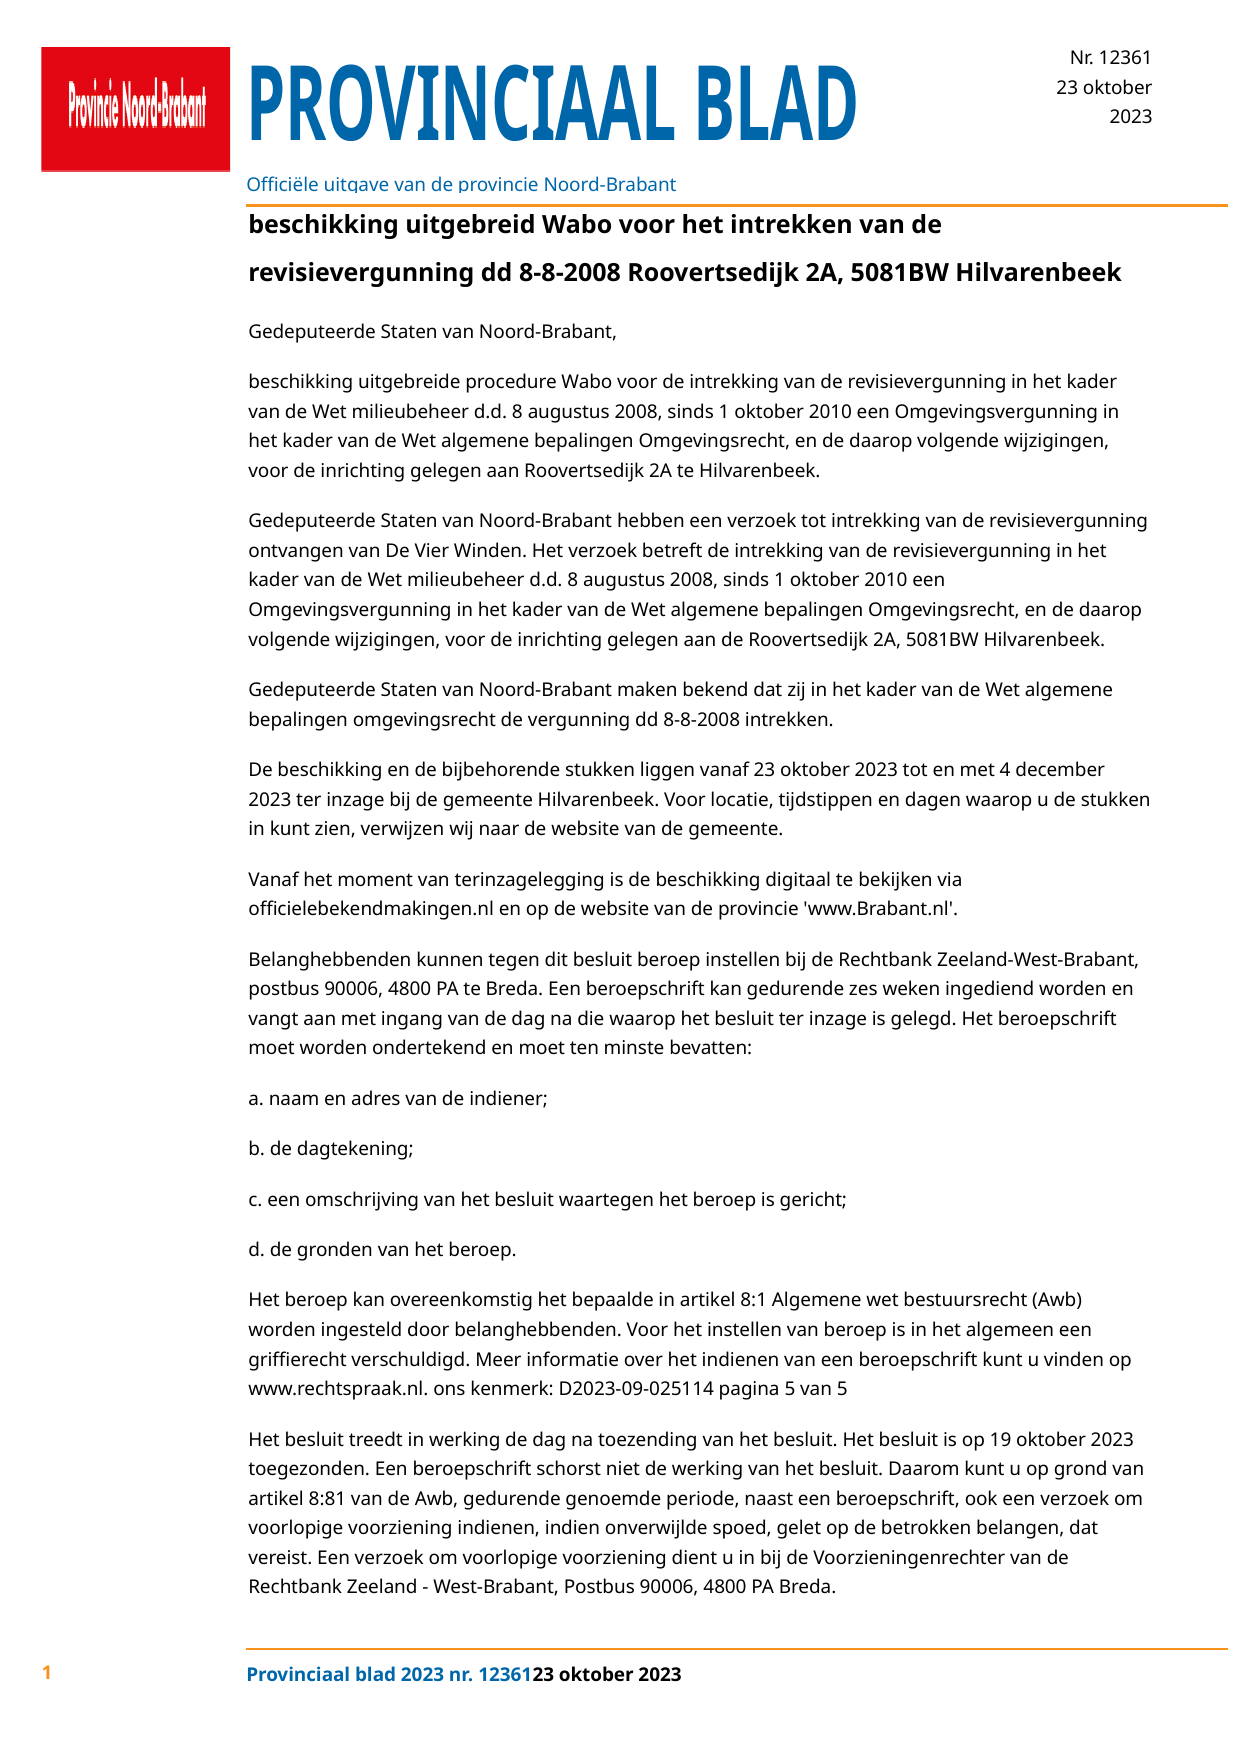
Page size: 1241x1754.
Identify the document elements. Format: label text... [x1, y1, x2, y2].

text Gedeputeerde Staten van Noord-Brabant, [248, 318, 1152, 344]
text Gedeputeerde Staten van Noord-Brabant maken bekend dat zij in het kader van de Wet algemene bepalingen omgevingsrecht de vergunning dd 8-8-2008 intrekken. [248, 676, 1152, 732]
text Belanghebbenden kunnen tegen dit besluit beroep instellen bij de Rechtbank Zeeland-West-Brabant, postbus 90006, 4800 PA te Breda. Een beroepschrift kan gedurende zes weken ingediend worden en vangt aan met ingang van de dag na die waarop het besluit ter inzage is gelegd. Het beroepschrift moet worden ondertekend en moet ten minste bevatten: [248, 946, 1152, 1060]
text b. de dagtekening; [248, 1135, 1152, 1161]
text Vanaf het moment van terinzagelegging is de beschikking digitaal te bekijken via officielebekendmakingen.nl en op de website van de provincie 'www.Brabant.nl'. [248, 866, 1152, 921]
text a. naam en adres van de indiener; [248, 1085, 1152, 1111]
picture [41, 47, 231, 172]
text c. een omschrijving van het besluit waartegen het beroep is gericht; [248, 1186, 1152, 1212]
text Het besluit treedt in werking de dag na toezending van het besluit. Het besluit is op 19 oktober 2023 toegezonden. Een beroepschrift schorst niet de werking van het besluit. Daarom kunt u op grond van artikel 8:81 van de Awb, gedurende genoemde periode, naast een beroepschrift, ook een verzoek om voorlopige voorziening indienen, indien onverwijlde spoed, gelet op de betrokken belangen, dat vereist. Een verzoek om voorlopige voorziening dient u in bij de Voorzieningenrechter van de Rechtbank Zeeland - West-Brabant, Postbus 90006, 4800 PA Breda. [248, 1426, 1152, 1599]
text Gedeputeerde Staten van Noord-Brabant hebben een verzoek tot intrekking van de revisievergunning ontvangen van De Vier Winden. Het verzoek betreft de intrekking van de revisievergunning in het kader van de Wet milieubeheer d.d. 8 augustus 2008, sinds 1 oktober 2010 een Omgevingsvergunning in het kader van de Wet algemene bepalingen Omgevingsrecht, en de daarop volgende wijzigingen, voor de inrichting gelegen aan de Roovertsedijk 2A, 5081BW Hilvarenbeek. [248, 507, 1152, 652]
text De beschikking en de bijbehorende stukken liggen vanaf 23 oktober 2023 tot en met 4 december 2023 ter inzage bij de gemeente Hilvarenbeek. Voor locatie, tijdstippen en dagen waarop u de stukken in kunt zien, verwijzen wij naar de website van de gemeente. [248, 756, 1152, 841]
text beschikking uitgebreid Wabo voor het intrekken van de revisievergunning dd 8-8-2008 Roovertsedijk 2A, 5081BW Hilvarenbeek [248, 207, 1152, 288]
text Het beroep kan overeenkomstig het bepaalde in artikel 8:1 Algemene wet bestuursrecht (Awb) worden ingesteld door belanghebbenden. Voor het instellen van beroep is in het algemeen een griffierecht verschuldigd. Meer informatie over het indienen van een beroepschrift kunt u vinden op www.rechtspraak.nl. ons kenmerk: D2023-09-025114 pagina 5 van 5 [248, 1287, 1152, 1401]
text d. de gronden van het beroep. [248, 1236, 1152, 1262]
text beschikking uitgebreide procedure Wabo voor de intrekking van de revisievergunning in het kader van de Wet milieubeheer d.d. 8 augustus 2008, sinds 1 oktober 2010 een Omgevingsvergunning in het kader van de Wet algemene bepalingen Omgevingsrecht, en de daarop volgende wijzigingen, voor de inrichting gelegen aan Roovertsedijk 2A te Hilvarenbeek. [248, 368, 1152, 483]
